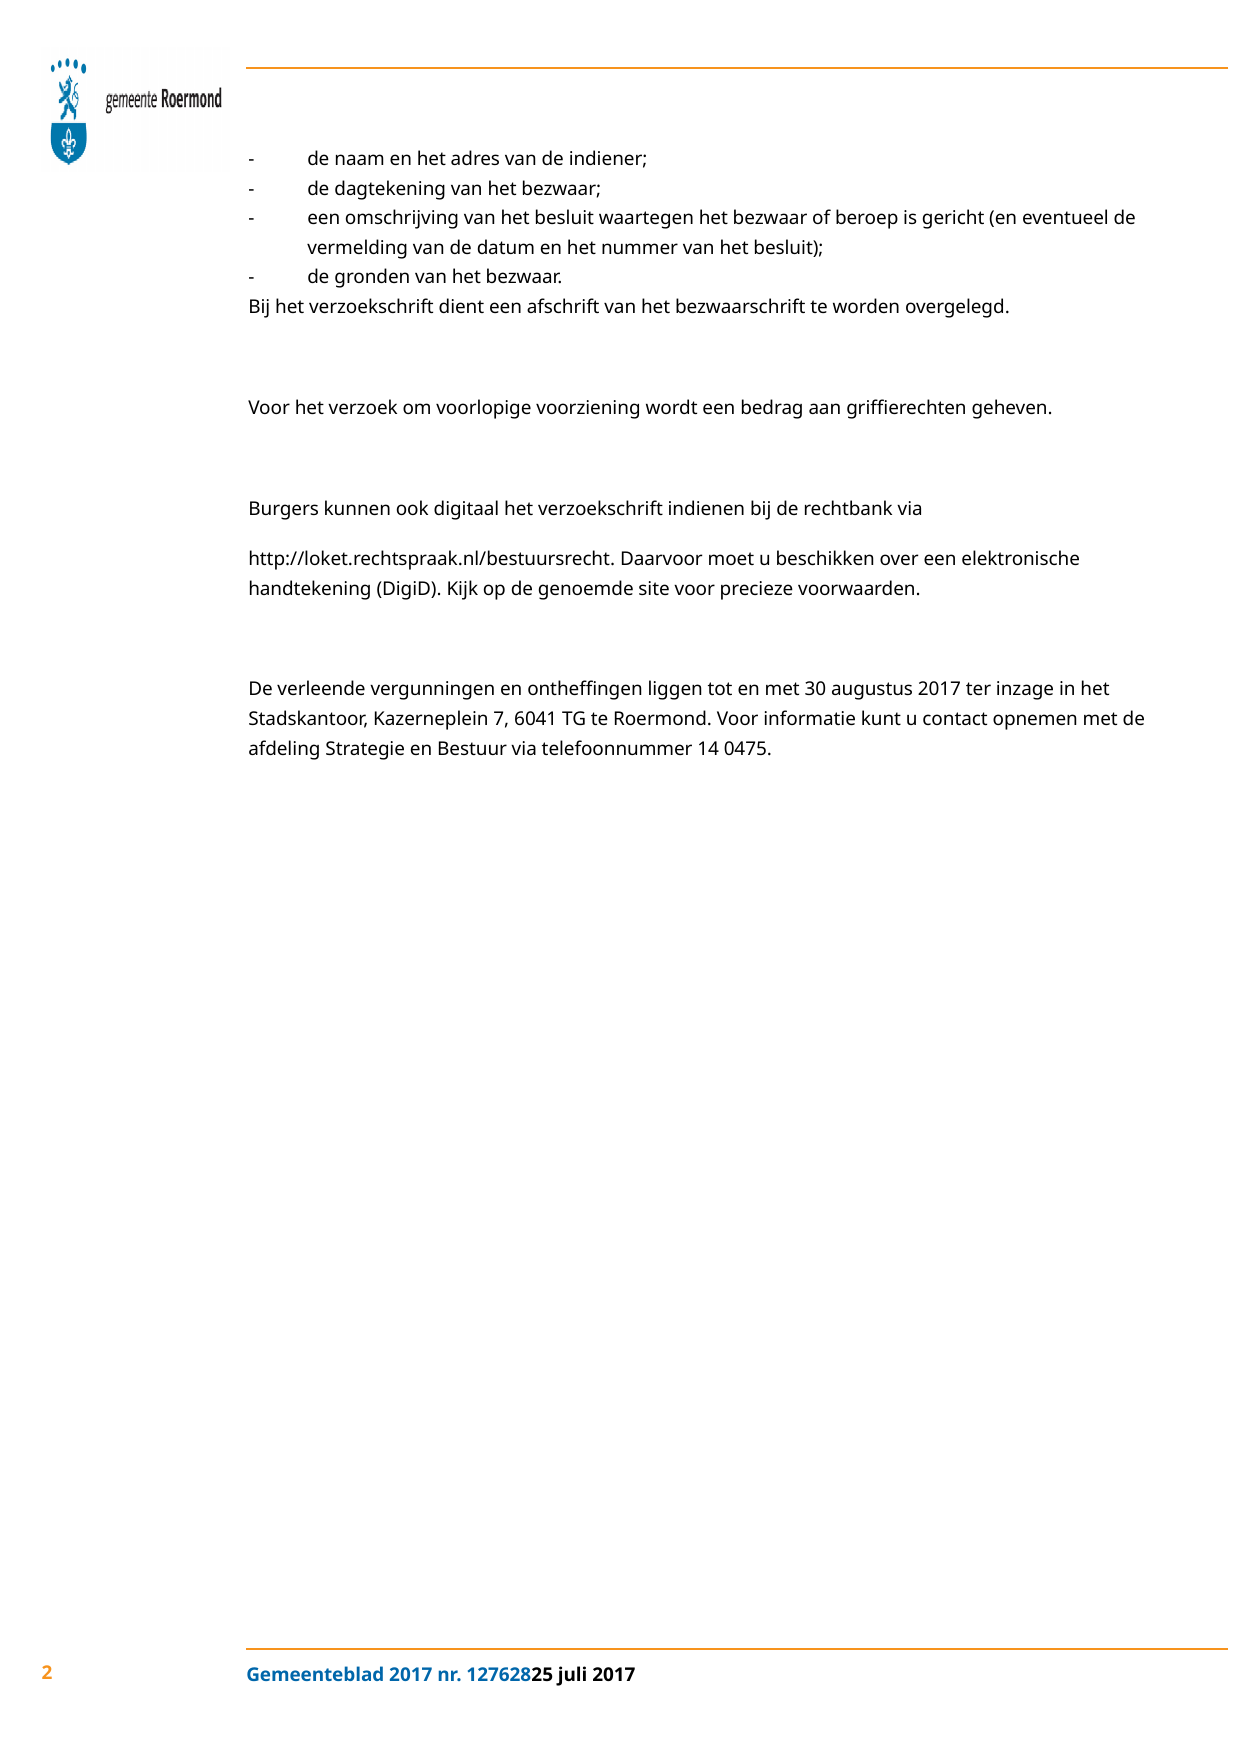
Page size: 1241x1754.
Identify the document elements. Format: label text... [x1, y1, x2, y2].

text http://loket.rechtspraak.nl/bestuursrecht. Daarvoor moet u beschikken over een elektronische handtekening (DigiD). Kijk op de genoemde site voor precieze voorwaarden. [248, 545, 1152, 601]
list de dagtekening van het bezwaar; [248, 175, 1152, 201]
text Bij het verzoekschrift dient een afschrift van het bezwaarschrift te worden overgelegd. [248, 293, 1152, 319]
text Burgers kunnen ook digitaal het verzoekschrift indienen bij de rechtbank via [248, 495, 1152, 521]
picture [41, 47, 231, 172]
text De verleende vergunningen en ontheffingen liggen tot en met 30 augustus 2017 ter inzage in het Stadskantoor, Kazerneplein 7, 6041 TG te Roermond. Voor informatie kunt u contact opnemen met de afdeling Strategie en Bestuur via telefoonnummer 14 0475. [248, 676, 1152, 761]
list een omschrijving van het besluit waartegen het bezwaar of beroep is gericht (en eventueel de vermelding van de datum en het nummer van het besluit); [248, 204, 1152, 260]
list de naam en het adres van de indiener; [248, 145, 1152, 171]
text Voor het verzoek om voorlopige voorziening wordt een bedrag aan griffierechten geheven. [248, 394, 1152, 420]
list de gronden van het bezwaar. [248, 263, 1152, 289]
